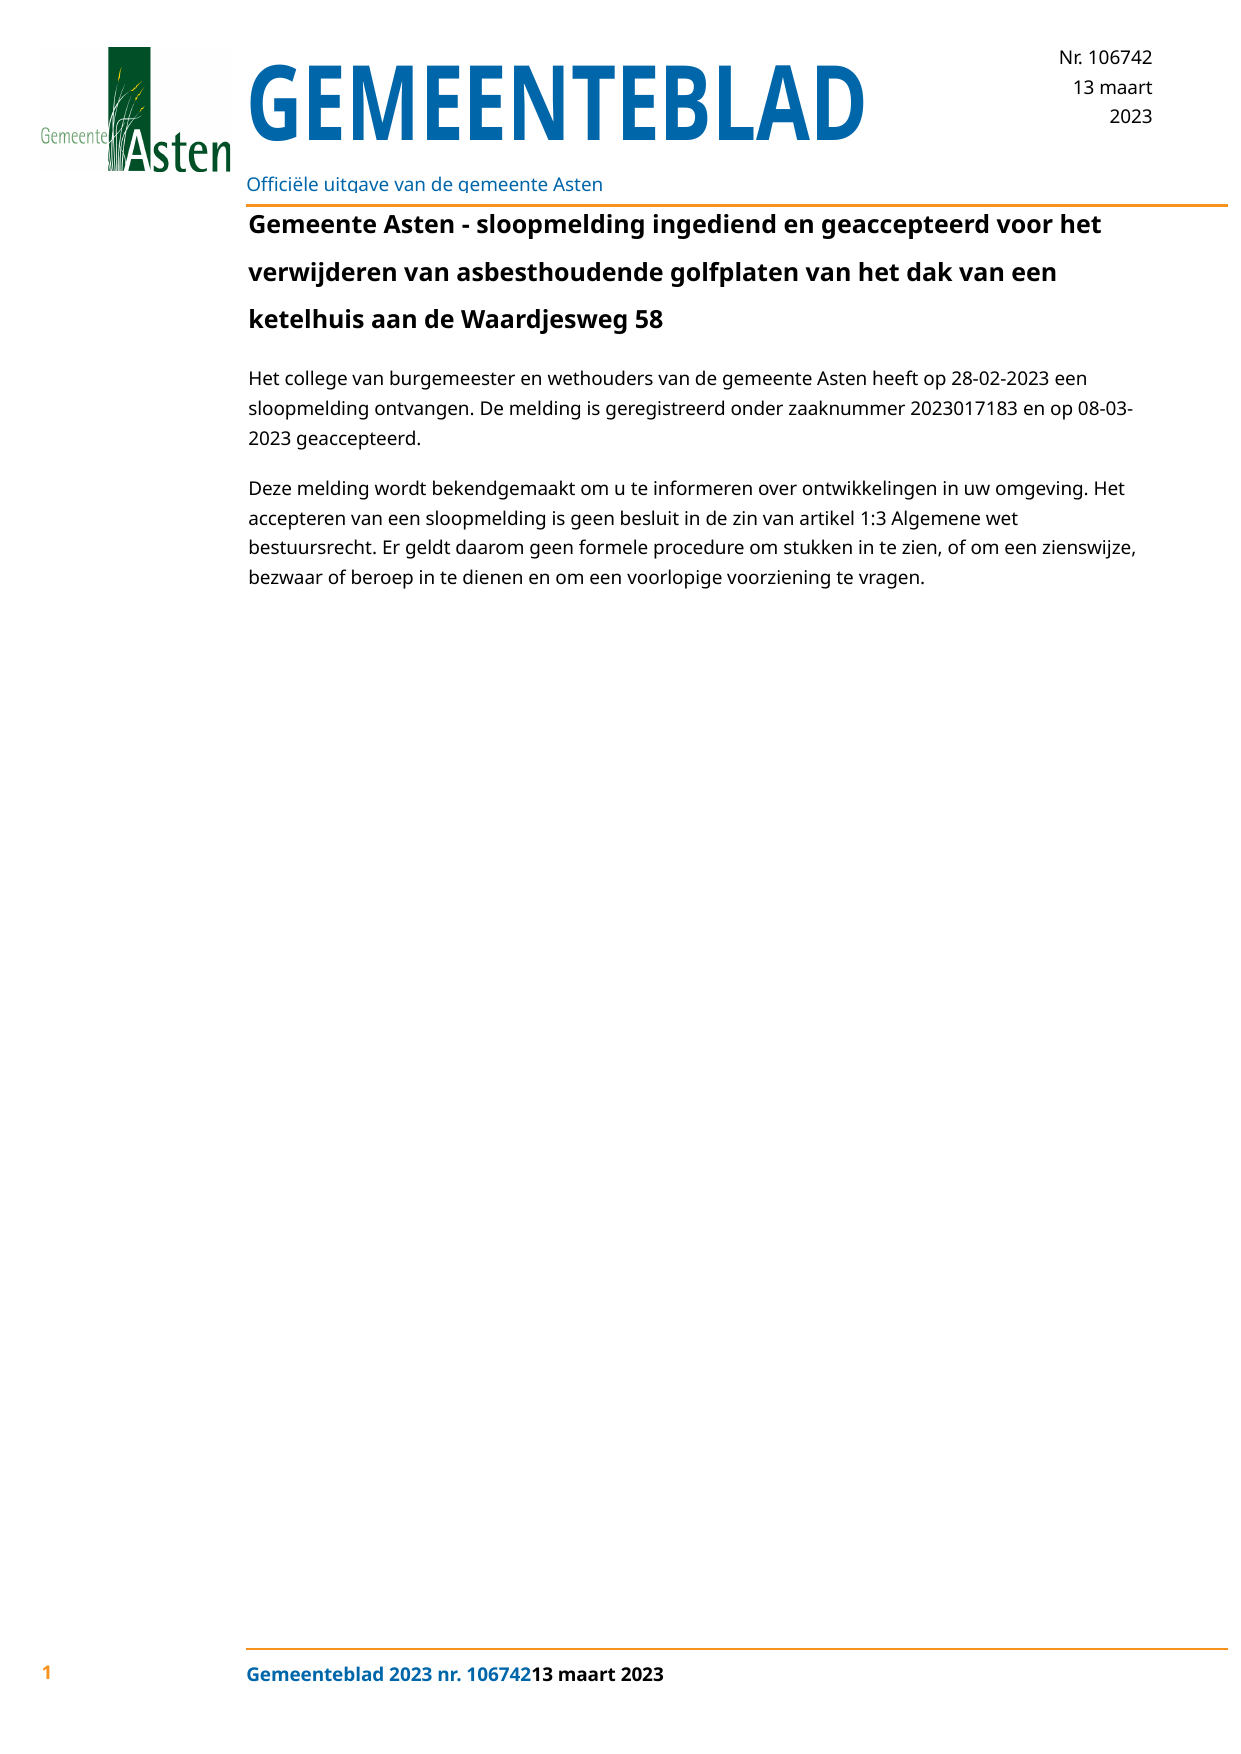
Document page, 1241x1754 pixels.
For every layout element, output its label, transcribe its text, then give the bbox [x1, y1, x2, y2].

text Het college van burgemeester en wethouders van de gemeente Asten heeft op 28-02-2023 een sloopmelding ontvangen. De melding is geregistreerd onder zaaknummer 2023017183 en op 08-03-2023 geaccepteerd. [248, 366, 1152, 450]
text Gemeente Asten - sloopmelding ingediend en geaccepteerd voor het verwijderen van asbesthoudende golfplaten van het dak van een ketelhuis aan de Waardjesweg 58 [248, 207, 1152, 336]
picture [41, 47, 231, 172]
text Deze melding wordt bekendgemaakt om u te informeren over ontwikkelingen in uw omgeving. Het accepteren van een sloopmelding is geen besluit in de zin van artikel 1:3 Algemene wet bestuursrecht. Er geldt daarom geen formele procedure om stukken in te zien, of om een zienswijze, bezwaar of beroep in te dienen en om een voorlopige voorziening te vragen. [248, 475, 1152, 589]
